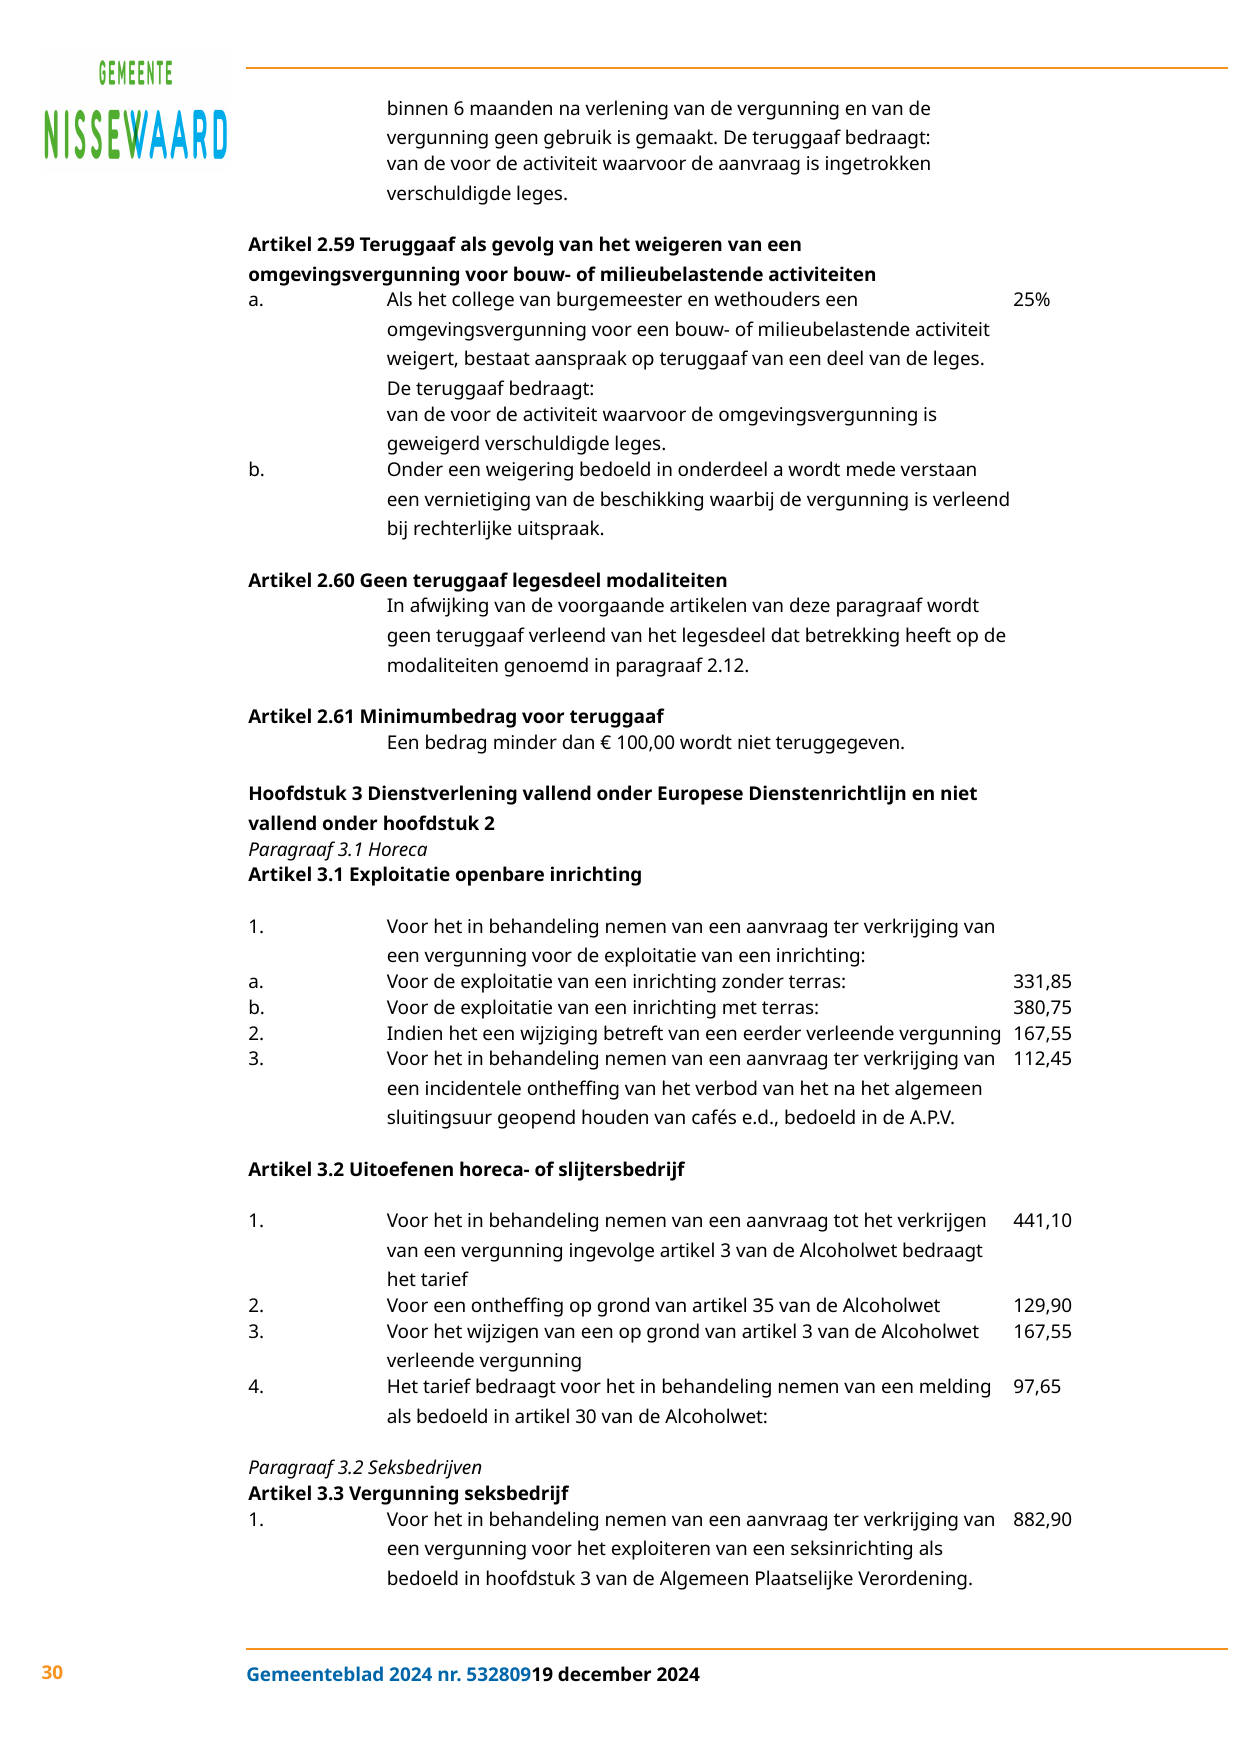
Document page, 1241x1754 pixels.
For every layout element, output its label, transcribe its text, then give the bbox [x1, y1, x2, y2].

table_cell [1013, 1156, 1152, 1182]
table_cell Artikel 2.59 Teruggaaf als gevolg van het weigeren van een omgevingsvergunning voor bouw- of milieubelastende activiteiten [248, 231, 1013, 286]
table_cell 2. [248, 1293, 387, 1318]
table_cell [387, 755, 1013, 780]
table_cell [1013, 1130, 1152, 1156]
table_cell Artikel 3.2 Uitoefenen horeca- of slijtersbedrijf [248, 1156, 1013, 1182]
table_cell Paragraaf 3.2 Seksbedrijven [248, 1455, 1013, 1480]
table_cell [1013, 1480, 1152, 1506]
table_cell Hoofdstuk 3 Dienstverlening vallend onder Europese Dienstenrichtlijn en niet vallend onder hoofdstuk 2 [248, 780, 1013, 836]
table_cell a. [248, 968, 387, 994]
table_cell Artikel 2.61 Minimumbedrag voor teruggaaf [248, 703, 1013, 729]
table_cell 3. [248, 1318, 387, 1373]
table_cell 25% [1013, 286, 1152, 401]
table_cell [1013, 231, 1152, 286]
table_cell b. [248, 456, 387, 541]
table_cell [1013, 1429, 1152, 1454]
table_cell [387, 205, 1013, 231]
table_cell Het tarief bedraagt voor het in behandeling nemen van een melding als bedoeld in artikel 30 van de Alcoholwet: [387, 1374, 1013, 1429]
table_cell [387, 1429, 1013, 1454]
table_cell Onder een weigering bedoeld in onderdeel a wordt mede verstaan een vernietiging van de beschikking waarbij de vergunning is verleend bij rechterlijke uitspraak. [387, 456, 1013, 541]
table_cell [1013, 593, 1152, 677]
table_cell [1013, 541, 1152, 567]
table_cell van de voor de activiteit waarvoor de aanvraag is ingetrokken verschuldigde leges. [387, 150, 1013, 205]
table_cell [1013, 729, 1152, 755]
table_cell Voor het in behandeling nemen van een aanvraag ter verkrijging van een incidentele ontheffing van het verbod van het na het algemeen sluitingsuur geopend houden van cafés e.d., bedoeld in de A.P.V. [387, 1045, 1013, 1130]
table_cell Indien het een wijziging betreft van een eerder verleende vergunning [387, 1020, 1013, 1045]
table_cell [1013, 780, 1152, 836]
table_cell Voor het in behandeling nemen van een aanvraag ter verkrijging van een vergunning voor het exploiteren van een seksinrichting als bedoeld in hoofdstuk 3 van de Algemeen Plaatselijke Verordening. [387, 1506, 1013, 1591]
table_cell Voor de exploitatie van een inrichting met terras: [387, 994, 1013, 1020]
table_cell [1013, 887, 1152, 913]
table_cell [248, 541, 387, 567]
table_cell Voor het in behandeling nemen van een aanvraag ter verkrijging van een vergunning voor de exploitatie van een inrichting: [387, 913, 1013, 968]
table_cell Artikel 2.60 Geen teruggaaf legesdeel modaliteiten [248, 567, 1013, 593]
table_cell 129,90 [1013, 1293, 1152, 1318]
table_cell Voor het wijzigen van een op grond van artikel 3 van de Alcoholwet verleende vergunning [387, 1318, 1013, 1373]
table_cell Als het college van burgemeester en wethouders een omgevingsvergunning voor een bouw- of milieubelastende activiteit weigert, bestaat aanspraak op teruggaaf van een deel van de leges. De teruggaaf bedraagt: [387, 286, 1013, 401]
table_cell 97,65 [1013, 1374, 1152, 1429]
table_cell 1. [248, 1208, 387, 1292]
table_cell 3. [248, 1045, 387, 1130]
table_cell Artikel 3.1 Exploitatie openbare inrichting [248, 861, 1013, 887]
table_cell [1013, 567, 1152, 593]
table_cell a. [248, 286, 387, 401]
table_cell [1013, 1182, 1152, 1207]
table_cell [248, 887, 387, 913]
table_cell In afwijking van de voorgaande artikelen van deze paragraaf wordt geen teruggaaf verleend van het legesdeel dat betrekking heeft op de modaliteiten genoemd in paragraaf 2.12. [387, 593, 1013, 677]
table_cell Voor het in behandeling nemen van een aanvraag tot het verkrijgen van een vergunning ingevolge artikel 3 van de Alcoholwet bedraagt het tarief [387, 1208, 1013, 1292]
table_cell [1013, 456, 1152, 541]
table_cell [1013, 1455, 1152, 1480]
table_cell 882,90 [1013, 1506, 1152, 1591]
table_cell 1. [248, 913, 387, 968]
table_cell [248, 401, 387, 456]
table_cell 112,45 [1013, 1045, 1152, 1130]
table_cell binnen 6 maanden na verlening van de vergunning en van de vergunning geen gebruik is gemaakt. De teruggaaf bedraagt: [387, 95, 1013, 150]
table_cell [1013, 913, 1152, 968]
table_cell b. [248, 994, 387, 1020]
table_cell 2. [248, 1020, 387, 1045]
table_cell 441,10 [1013, 1208, 1152, 1292]
table_cell Voor de exploitatie van een inrichting zonder terras: [387, 968, 1013, 994]
table_cell [387, 1182, 1013, 1207]
table_cell [248, 95, 387, 150]
table_cell 331,85 [1013, 968, 1152, 994]
table_cell [387, 541, 1013, 567]
picture [41, 47, 231, 172]
table_cell 1. [248, 1506, 387, 1591]
table_cell Voor een ontheffing op grond van artikel 35 van de Alcoholwet [387, 1293, 1013, 1318]
table_cell [387, 887, 1013, 913]
table_cell [1013, 678, 1152, 703]
table_cell [1013, 205, 1152, 231]
table_cell [1013, 755, 1152, 780]
table_cell Een bedrag minder dan € 100,00 wordt niet teruggegeven. [387, 729, 1013, 755]
table_cell Paragraaf 3.1 Horeca [248, 836, 1013, 861]
table_cell [248, 755, 387, 780]
table_cell [1013, 836, 1152, 861]
table_cell van de voor de activiteit waarvoor de omgevingsvergunning is geweigerd verschuldigde leges. [387, 401, 1013, 456]
table_cell [387, 1130, 1013, 1156]
table_cell 167,55 [1013, 1020, 1152, 1045]
table_cell 4. [248, 1374, 387, 1429]
table_cell 380,75 [1013, 994, 1152, 1020]
table_cell Artikel 3.3 Vergunning seksbedrijf [248, 1480, 1013, 1506]
table_cell [248, 1429, 387, 1454]
table_cell [1013, 150, 1152, 205]
table_cell [248, 593, 387, 677]
table_cell [1013, 703, 1152, 729]
table_cell [248, 205, 387, 231]
table_cell [248, 1182, 387, 1207]
table_cell [1013, 95, 1152, 150]
table_cell [248, 729, 387, 755]
table_cell [248, 150, 387, 205]
table_cell [248, 1130, 387, 1156]
table_cell 167,55 [1013, 1318, 1152, 1373]
table_cell [248, 678, 387, 703]
table_cell [1013, 861, 1152, 887]
table_cell [1013, 401, 1152, 456]
table_cell [387, 678, 1013, 703]
